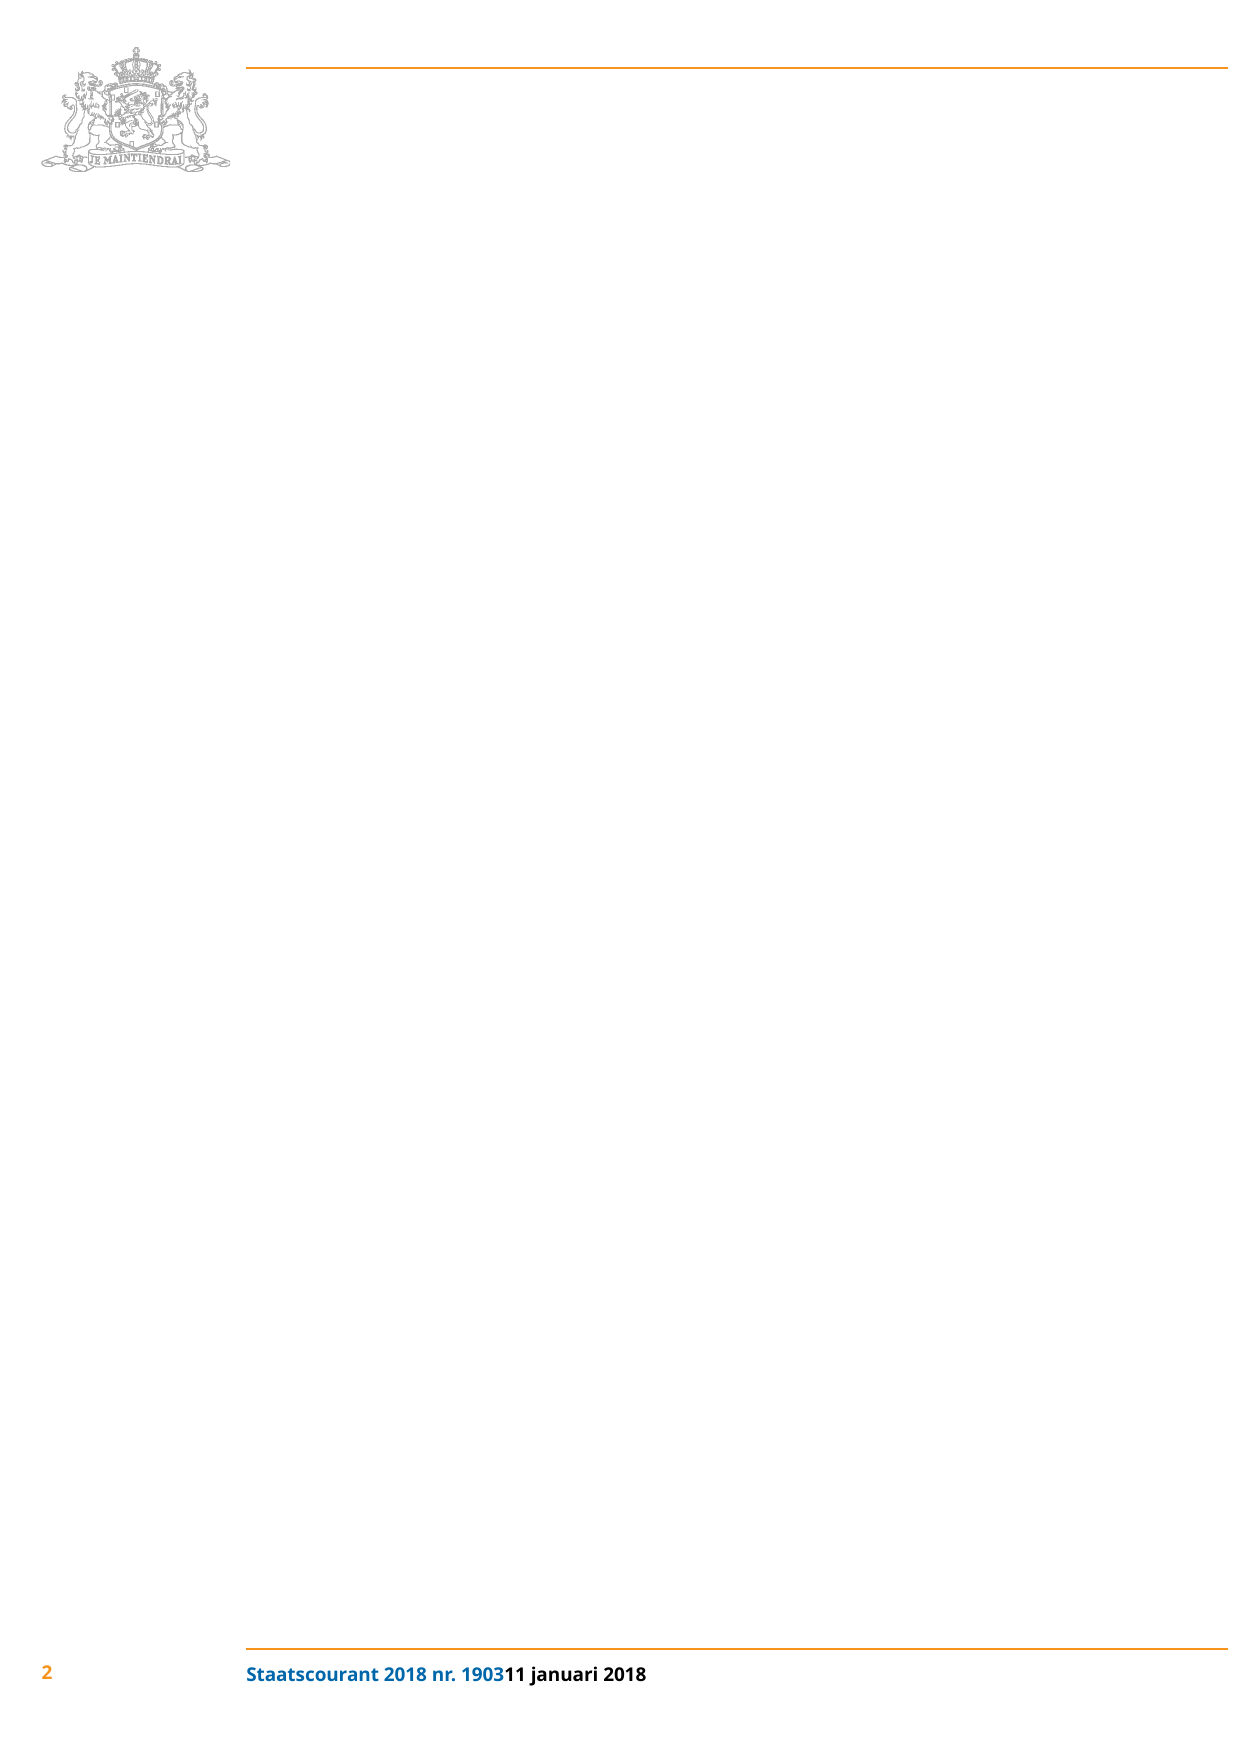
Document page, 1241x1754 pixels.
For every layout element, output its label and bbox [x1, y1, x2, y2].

picture [41, 47, 231, 172]
